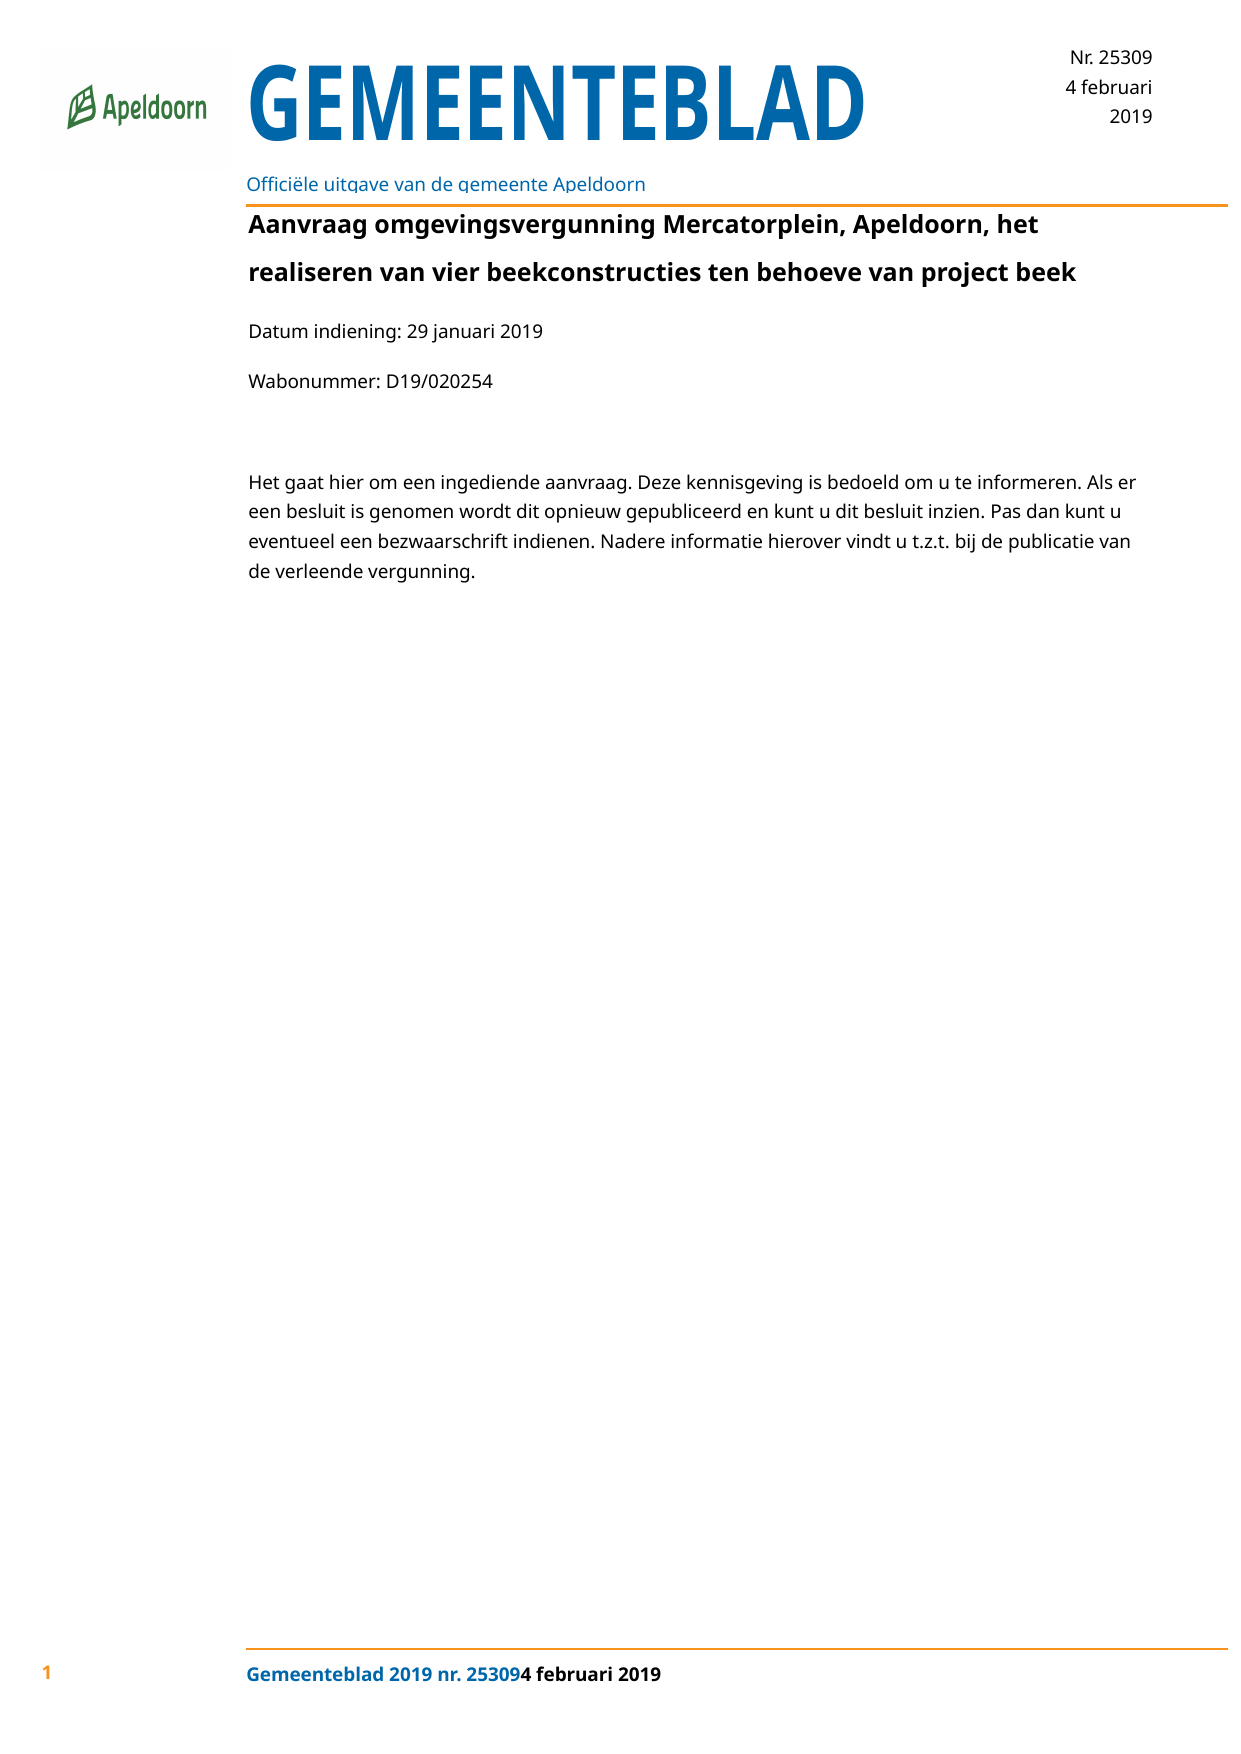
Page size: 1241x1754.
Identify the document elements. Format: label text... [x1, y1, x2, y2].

text Datum indiening: 29 januari 2019 [248, 318, 1152, 344]
text Het gaat hier om een ingediende aanvraag. Deze kennisgeving is bedoeld om u te informeren. Als er een besluit is genomen wordt dit opnieuw gepubliceerd en kunt u dit besluit inzien. Pas dan kunt u eventueel een bezwaarschrift indienen. Nadere informatie hierover vindt u t.z.t. bij de publicatie van de verleende vergunning. [248, 469, 1152, 584]
picture [41, 47, 231, 172]
text Wabonummer: D19/020254 [248, 368, 1152, 394]
text Aanvraag omgevingsvergunning Mercatorplein, Apeldoorn, het realiseren van vier beekconstructies ten behoeve van project beek [248, 207, 1152, 288]
